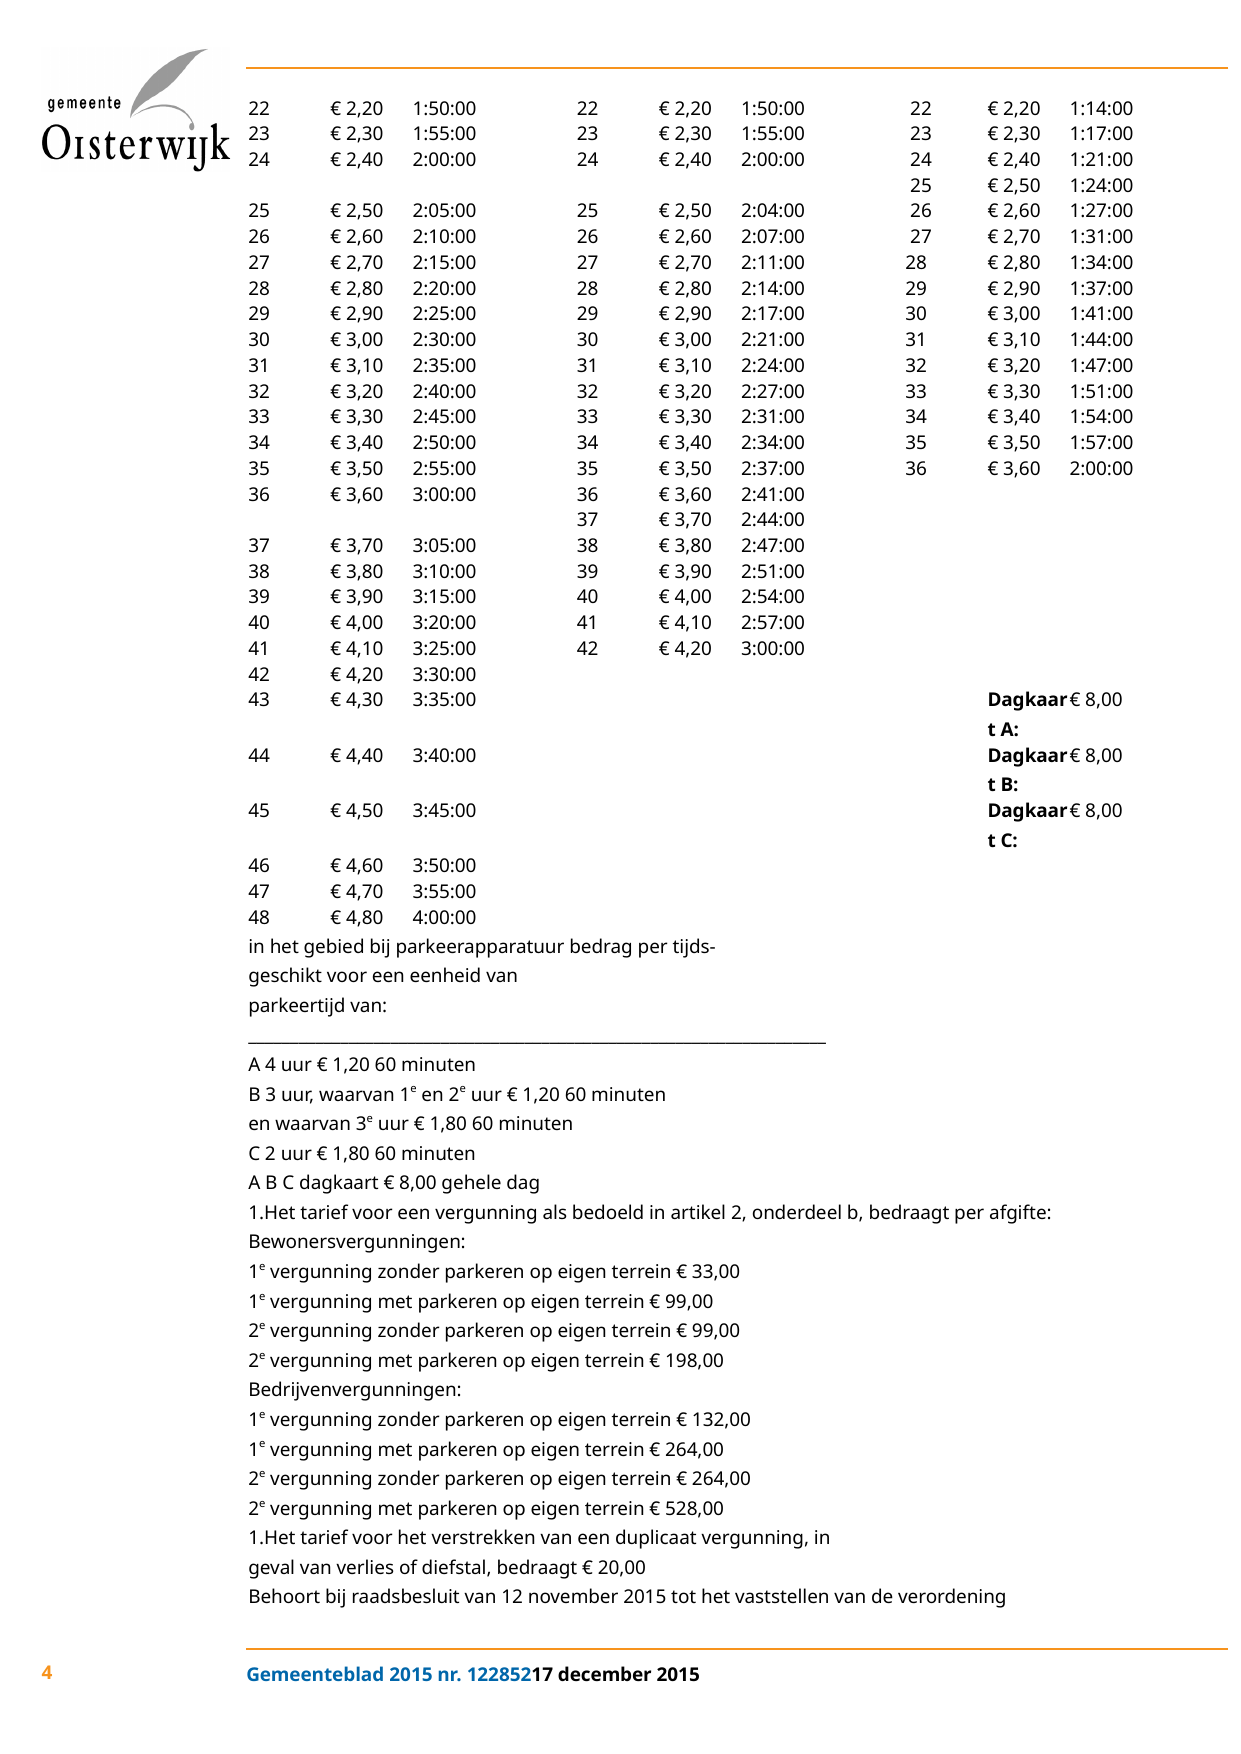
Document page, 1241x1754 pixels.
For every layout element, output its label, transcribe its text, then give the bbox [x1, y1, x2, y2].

table_cell € 3,40 [330, 429, 412, 455]
table_cell € 2,30 [987, 121, 1069, 146]
table_cell € 3,70 [330, 532, 412, 558]
table_cell [659, 904, 741, 930]
table_cell [494, 429, 577, 455]
table_cell 29 [905, 275, 987, 301]
table_cell [823, 661, 905, 687]
table_cell € 2,30 [330, 121, 412, 146]
table_cell 38 [577, 532, 659, 558]
table_cell 42 [248, 661, 330, 687]
table_cell 25 [248, 198, 330, 223]
table_cell 2:54:00 [741, 584, 823, 609]
table_cell 3:20:00 [412, 609, 494, 635]
table_cell € 3,30 [659, 404, 741, 429]
table_cell [823, 429, 905, 455]
table_cell 45 [248, 797, 330, 852]
table_cell 3:35:00 [412, 687, 494, 742]
table_cell 27 [905, 224, 987, 249]
table_cell € 2,80 [330, 275, 412, 301]
table_cell [494, 249, 577, 275]
table_cell 32 [577, 378, 659, 403]
table_cell 3:10:00 [412, 558, 494, 584]
text in het gebied bij parkeerapparatuur bedrag per tijds- [248, 933, 1152, 959]
table_cell € 2,40 [987, 146, 1069, 172]
table_cell € 2,60 [330, 224, 412, 249]
table_cell € 8,00 [1069, 797, 1152, 852]
table_cell [1069, 532, 1152, 558]
table_cell € 2,20 [987, 95, 1069, 121]
table_cell 36 [248, 481, 330, 506]
table_cell € 3,10 [330, 352, 412, 378]
table_cell [987, 532, 1069, 558]
table_cell [741, 742, 823, 797]
table_cell [494, 742, 577, 797]
table_cell 3:30:00 [412, 661, 494, 687]
table_cell 28 [905, 249, 987, 275]
table_cell € 3,80 [659, 532, 741, 558]
table_cell 43 [248, 687, 330, 742]
table_cell [494, 198, 577, 223]
table_cell 31 [905, 326, 987, 352]
table_cell 24 [248, 146, 330, 172]
table_cell [823, 352, 905, 378]
table_cell € 2,70 [330, 249, 412, 275]
text 1.Het tarief voor een vergunning als bedoeld in artikel 2, onderdeel b, bedraagt per afgifte: [248, 1199, 1152, 1225]
table_cell [494, 121, 577, 146]
table_cell 2:14:00 [741, 275, 823, 301]
table_cell [987, 481, 1069, 506]
table_cell 2:45:00 [412, 404, 494, 429]
table_cell [659, 878, 741, 904]
table_cell [905, 853, 987, 878]
table_cell 30 [577, 326, 659, 352]
table_cell 1:34:00 [1069, 249, 1152, 275]
table_cell 36 [905, 455, 987, 481]
table_cell € 2,50 [330, 198, 412, 223]
table_cell € 4,20 [330, 661, 412, 687]
table_cell 24 [905, 146, 987, 172]
table_cell [987, 584, 1069, 609]
table_cell € 3,60 [987, 455, 1069, 481]
table_cell 29 [248, 301, 330, 326]
table_cell [1069, 635, 1152, 661]
table_cell 40 [577, 584, 659, 609]
table_cell 1:21:00 [1069, 146, 1152, 172]
table_cell 1:50:00 [412, 95, 494, 121]
text en waarvan 3e uur € 1,80 60 minuten [248, 1110, 1152, 1136]
table_cell 2:07:00 [741, 224, 823, 249]
table_cell [987, 878, 1069, 904]
table_cell [741, 878, 823, 904]
table_cell [577, 904, 659, 930]
table_cell 22 [577, 95, 659, 121]
table_cell 26 [905, 198, 987, 223]
table_cell 2:04:00 [741, 198, 823, 223]
table_cell € 4,30 [330, 687, 412, 742]
table_cell [741, 797, 823, 852]
table_cell € 4,20 [659, 635, 741, 661]
table_cell [905, 904, 987, 930]
table_cell [823, 455, 905, 481]
table_cell € 3,20 [987, 352, 1069, 378]
table_cell [823, 275, 905, 301]
table_cell 41 [248, 635, 330, 661]
table_cell [823, 326, 905, 352]
table_cell 38 [248, 558, 330, 584]
table_cell 34 [577, 429, 659, 455]
table_cell € 2,60 [659, 224, 741, 249]
table_cell € 2,80 [659, 275, 741, 301]
table_cell 39 [248, 584, 330, 609]
table_cell [577, 661, 659, 687]
table_cell [823, 635, 905, 661]
table_cell 2:55:00 [412, 455, 494, 481]
table_cell 26 [577, 224, 659, 249]
table_cell [741, 172, 823, 198]
table_cell [987, 558, 1069, 584]
table_cell [494, 301, 577, 326]
table_cell [577, 853, 659, 878]
table_cell [823, 198, 905, 223]
table_cell 35 [248, 455, 330, 481]
table_cell [905, 481, 987, 506]
text 2e vergunning met parkeren op eigen terrein € 198,00 [248, 1347, 1152, 1373]
table_cell [823, 172, 905, 198]
table_cell [823, 742, 905, 797]
table_cell 42 [577, 635, 659, 661]
table_cell [494, 352, 577, 378]
table_cell 2:40:00 [412, 378, 494, 403]
table_cell 4:00:00 [412, 904, 494, 930]
table_cell [823, 224, 905, 249]
table_cell [987, 853, 1069, 878]
table_cell [1069, 853, 1152, 878]
table_cell [905, 584, 987, 609]
table_cell [823, 609, 905, 635]
table_cell € 3,70 [659, 506, 741, 532]
table_cell 3:25:00 [412, 635, 494, 661]
table_cell [1069, 609, 1152, 635]
table_cell 2:57:00 [741, 609, 823, 635]
table_cell 33 [577, 404, 659, 429]
table_cell 1:54:00 [1069, 404, 1152, 429]
text 1.Het tarief voor het verstrekken van een duplicaat vergunning, in [248, 1524, 1152, 1550]
table_cell [1069, 558, 1152, 584]
table_cell [494, 455, 577, 481]
table_cell 2:11:00 [741, 249, 823, 275]
text Bewonersvergunningen: [248, 1229, 1152, 1254]
table_cell [1069, 904, 1152, 930]
table_cell 2:34:00 [741, 429, 823, 455]
table_cell [494, 853, 577, 878]
table_cell 37 [248, 532, 330, 558]
table_cell [659, 661, 741, 687]
table_cell [905, 661, 987, 687]
table_cell 30 [905, 301, 987, 326]
table_cell [823, 301, 905, 326]
text B 3 uur, waarvan 1e en 2e uur € 1,20 60 minuten [248, 1081, 1152, 1107]
table_cell [823, 121, 905, 146]
table_cell € 2,90 [987, 275, 1069, 301]
table_cell € 3,50 [987, 429, 1069, 455]
table_cell 2:31:00 [741, 404, 823, 429]
table_cell € 4,70 [330, 878, 412, 904]
table_cell € 2,50 [987, 172, 1069, 198]
table_cell € 3,50 [659, 455, 741, 481]
table_cell 3:50:00 [412, 853, 494, 878]
table_cell 36 [577, 481, 659, 506]
table_cell 33 [905, 378, 987, 403]
table_cell [823, 481, 905, 506]
table_cell 2:20:00 [412, 275, 494, 301]
table_cell 48 [248, 904, 330, 930]
table_cell 2:51:00 [741, 558, 823, 584]
table_cell [494, 532, 577, 558]
table_cell [412, 506, 494, 532]
table_cell 3:05:00 [412, 532, 494, 558]
table_cell [823, 378, 905, 403]
table_cell 2:37:00 [741, 455, 823, 481]
table_cell € 8,00 [1069, 742, 1152, 797]
table_cell 27 [577, 249, 659, 275]
table_cell 32 [248, 378, 330, 403]
table_cell [987, 635, 1069, 661]
table_cell [494, 506, 577, 532]
table_cell [330, 172, 412, 198]
table_cell € 3,30 [987, 378, 1069, 403]
table_cell [494, 687, 577, 742]
table_cell € 3,00 [330, 326, 412, 352]
table_cell [494, 326, 577, 352]
text 1e vergunning met parkeren op eigen terrein € 264,00 [248, 1436, 1152, 1462]
table_cell [987, 904, 1069, 930]
text C 2 uur € 1,80 60 minuten [248, 1140, 1152, 1166]
table_cell 2:24:00 [741, 352, 823, 378]
table_cell € 4,40 [330, 742, 412, 797]
table_cell [823, 878, 905, 904]
table_cell 23 [248, 121, 330, 146]
table_cell € 2,90 [659, 301, 741, 326]
table_cell € 2,40 [330, 146, 412, 172]
table_cell [577, 742, 659, 797]
table_cell 1:47:00 [1069, 352, 1152, 378]
table_cell [494, 558, 577, 584]
table_cell 29 [577, 301, 659, 326]
table_cell [659, 853, 741, 878]
text _____________________________________________________________________ [248, 1022, 1152, 1047]
table_cell [905, 532, 987, 558]
table_cell 1:37:00 [1069, 275, 1152, 301]
table_cell 28 [577, 275, 659, 301]
table_cell [823, 584, 905, 609]
table_cell € 2,80 [987, 249, 1069, 275]
table_cell [823, 687, 905, 742]
table_cell 1:24:00 [1069, 172, 1152, 198]
table_cell [494, 609, 577, 635]
table_cell 1:17:00 [1069, 121, 1152, 146]
table_cell 35 [905, 429, 987, 455]
table_cell [577, 797, 659, 852]
table_cell 2:15:00 [412, 249, 494, 275]
table_cell [494, 904, 577, 930]
table_cell [248, 506, 330, 532]
table_cell Dagkaart C: [987, 797, 1069, 852]
table_cell € 2,90 [330, 301, 412, 326]
table_cell 2:00:00 [412, 146, 494, 172]
table_cell 1:41:00 [1069, 301, 1152, 326]
table_cell € 2,20 [330, 95, 412, 121]
table_cell € 8,00 [1069, 687, 1152, 742]
table_cell 39 [577, 558, 659, 584]
table_cell € 2,30 [659, 121, 741, 146]
table_cell 2:05:00 [412, 198, 494, 223]
table_cell 2:21:00 [741, 326, 823, 352]
table_cell [1069, 584, 1152, 609]
table_cell [494, 404, 577, 429]
table_cell [248, 172, 330, 198]
table_cell [741, 904, 823, 930]
table_cell [987, 609, 1069, 635]
table_cell 2:00:00 [1069, 455, 1152, 481]
table_cell € 4,60 [330, 853, 412, 878]
text 1e vergunning met parkeren op eigen terrein € 99,00 [248, 1288, 1152, 1314]
table_cell € 4,00 [330, 609, 412, 635]
table_cell [494, 481, 577, 506]
table_cell Dagkaart A: [987, 687, 1069, 742]
table_cell 3:00:00 [741, 635, 823, 661]
table_cell [905, 878, 987, 904]
table_cell 1:55:00 [741, 121, 823, 146]
table_cell € 3,90 [330, 584, 412, 609]
table_cell 2:17:00 [741, 301, 823, 326]
table_cell [659, 172, 741, 198]
table_cell 35 [577, 455, 659, 481]
table_cell 37 [577, 506, 659, 532]
table_cell € 3,40 [659, 429, 741, 455]
table_cell [577, 878, 659, 904]
table_cell [577, 172, 659, 198]
table_cell [494, 275, 577, 301]
table_cell 46 [248, 853, 330, 878]
table_cell [494, 172, 577, 198]
text 2e vergunning zonder parkeren op eigen terrein € 264,00 [248, 1465, 1152, 1491]
table_cell € 3,20 [659, 378, 741, 403]
table_cell 22 [905, 95, 987, 121]
text Bedrijvenvergunningen: [248, 1377, 1152, 1402]
table_cell [412, 172, 494, 198]
table_cell 25 [577, 198, 659, 223]
table_cell € 3,60 [659, 481, 741, 506]
table_cell [823, 506, 905, 532]
table_cell [494, 584, 577, 609]
table_cell 34 [248, 429, 330, 455]
text geval van verlies of diefstal, bedraagt € 20,00 [248, 1554, 1152, 1580]
table_cell € 3,20 [330, 378, 412, 403]
table_cell 2:47:00 [741, 532, 823, 558]
table_cell 22 [248, 95, 330, 121]
table_cell 2:30:00 [412, 326, 494, 352]
table_cell [823, 404, 905, 429]
table_cell € 4,80 [330, 904, 412, 930]
table_cell [905, 687, 987, 742]
table_cell 1:27:00 [1069, 198, 1152, 223]
table_cell [905, 797, 987, 852]
table_cell 3:15:00 [412, 584, 494, 609]
table_cell € 2,60 [987, 198, 1069, 223]
table_cell € 3,00 [987, 301, 1069, 326]
table_cell 33 [248, 404, 330, 429]
table_cell € 2,50 [659, 198, 741, 223]
table_cell [494, 224, 577, 249]
table_cell [494, 661, 577, 687]
table_cell [905, 635, 987, 661]
table_cell [741, 687, 823, 742]
table_cell 32 [905, 352, 987, 378]
table_cell [823, 146, 905, 172]
table_cell 1:50:00 [741, 95, 823, 121]
table_cell 40 [248, 609, 330, 635]
text Behoort bij raadsbesluit van 12 november 2015 tot het vaststellen van de verordening [248, 1584, 1152, 1609]
table_cell 31 [577, 352, 659, 378]
text A B C dagkaart € 8,00 gehele dag [248, 1169, 1152, 1195]
table_cell [494, 95, 577, 121]
table_cell 23 [577, 121, 659, 146]
table_cell [905, 609, 987, 635]
table_cell [823, 249, 905, 275]
table_cell € 4,10 [659, 609, 741, 635]
table_cell 2:27:00 [741, 378, 823, 403]
table_cell 30 [248, 326, 330, 352]
table_cell [823, 853, 905, 878]
table_cell 28 [248, 275, 330, 301]
table_cell 23 [905, 121, 987, 146]
table_cell 41 [577, 609, 659, 635]
table_cell € 3,00 [659, 326, 741, 352]
table_cell [905, 506, 987, 532]
table_cell 26 [248, 224, 330, 249]
table_cell 3:45:00 [412, 797, 494, 852]
table_cell 31 [248, 352, 330, 378]
table_cell 1:55:00 [412, 121, 494, 146]
table_cell € 3,50 [330, 455, 412, 481]
table_cell 2:00:00 [741, 146, 823, 172]
table_cell [741, 661, 823, 687]
table_cell € 2,70 [659, 249, 741, 275]
table_cell 2:35:00 [412, 352, 494, 378]
table_cell [1069, 506, 1152, 532]
table_cell 2:25:00 [412, 301, 494, 326]
text A 4 uur € 1,20 60 minuten [248, 1051, 1152, 1077]
text 1e vergunning zonder parkeren op eigen terrein € 33,00 [248, 1258, 1152, 1284]
table_cell 2:41:00 [741, 481, 823, 506]
table_cell € 3,90 [659, 558, 741, 584]
table_cell 3:55:00 [412, 878, 494, 904]
table_cell € 2,40 [659, 146, 741, 172]
table_cell [494, 635, 577, 661]
table_cell [987, 506, 1069, 532]
table_cell € 4,00 [659, 584, 741, 609]
table_cell 44 [248, 742, 330, 797]
table_cell 1:57:00 [1069, 429, 1152, 455]
text geschikt voor een eenheid van [248, 962, 1152, 988]
table_cell 34 [905, 404, 987, 429]
table_cell [659, 797, 741, 852]
table_cell [905, 742, 987, 797]
table_cell [577, 687, 659, 742]
table_cell [494, 878, 577, 904]
picture [41, 47, 231, 172]
table_cell € 3,80 [330, 558, 412, 584]
table_cell [659, 742, 741, 797]
table_cell [494, 146, 577, 172]
table_cell 47 [248, 878, 330, 904]
table_cell [1069, 481, 1152, 506]
table_cell 3:00:00 [412, 481, 494, 506]
table_cell 1:14:00 [1069, 95, 1152, 121]
table_cell € 3,10 [659, 352, 741, 378]
table_cell [330, 506, 412, 532]
table_cell € 2,70 [987, 224, 1069, 249]
table_cell € 4,10 [330, 635, 412, 661]
table_cell 27 [248, 249, 330, 275]
table_cell 2:10:00 [412, 224, 494, 249]
table_cell 3:40:00 [412, 742, 494, 797]
table_cell [1069, 661, 1152, 687]
text 1e vergunning zonder parkeren op eigen terrein € 132,00 [248, 1406, 1152, 1432]
table_cell € 3,30 [330, 404, 412, 429]
table_cell [987, 661, 1069, 687]
text 2e vergunning met parkeren op eigen terrein € 528,00 [248, 1495, 1152, 1521]
table_cell [494, 378, 577, 403]
table_cell € 3,10 [987, 326, 1069, 352]
table_cell [823, 532, 905, 558]
text parkeertijd van: [248, 992, 1152, 1018]
table_cell 2:50:00 [412, 429, 494, 455]
table_cell 1:31:00 [1069, 224, 1152, 249]
table_cell [823, 558, 905, 584]
table_cell [741, 853, 823, 878]
table_cell € 3,60 [330, 481, 412, 506]
table_cell 2:44:00 [741, 506, 823, 532]
table_cell 24 [577, 146, 659, 172]
table_cell € 2,20 [659, 95, 741, 121]
table_cell [823, 95, 905, 121]
table_cell [1069, 878, 1152, 904]
table_cell 1:51:00 [1069, 378, 1152, 403]
table_cell [905, 558, 987, 584]
table_cell [823, 904, 905, 930]
table_cell 25 [905, 172, 987, 198]
table_cell 1:44:00 [1069, 326, 1152, 352]
table_cell Dagkaart B: [987, 742, 1069, 797]
table_cell € 3,40 [987, 404, 1069, 429]
table_cell [823, 797, 905, 852]
table_cell [659, 687, 741, 742]
text 2e vergunning zonder parkeren op eigen terrein € 99,00 [248, 1317, 1152, 1343]
table_cell € 4,50 [330, 797, 412, 852]
table_cell [494, 797, 577, 852]
